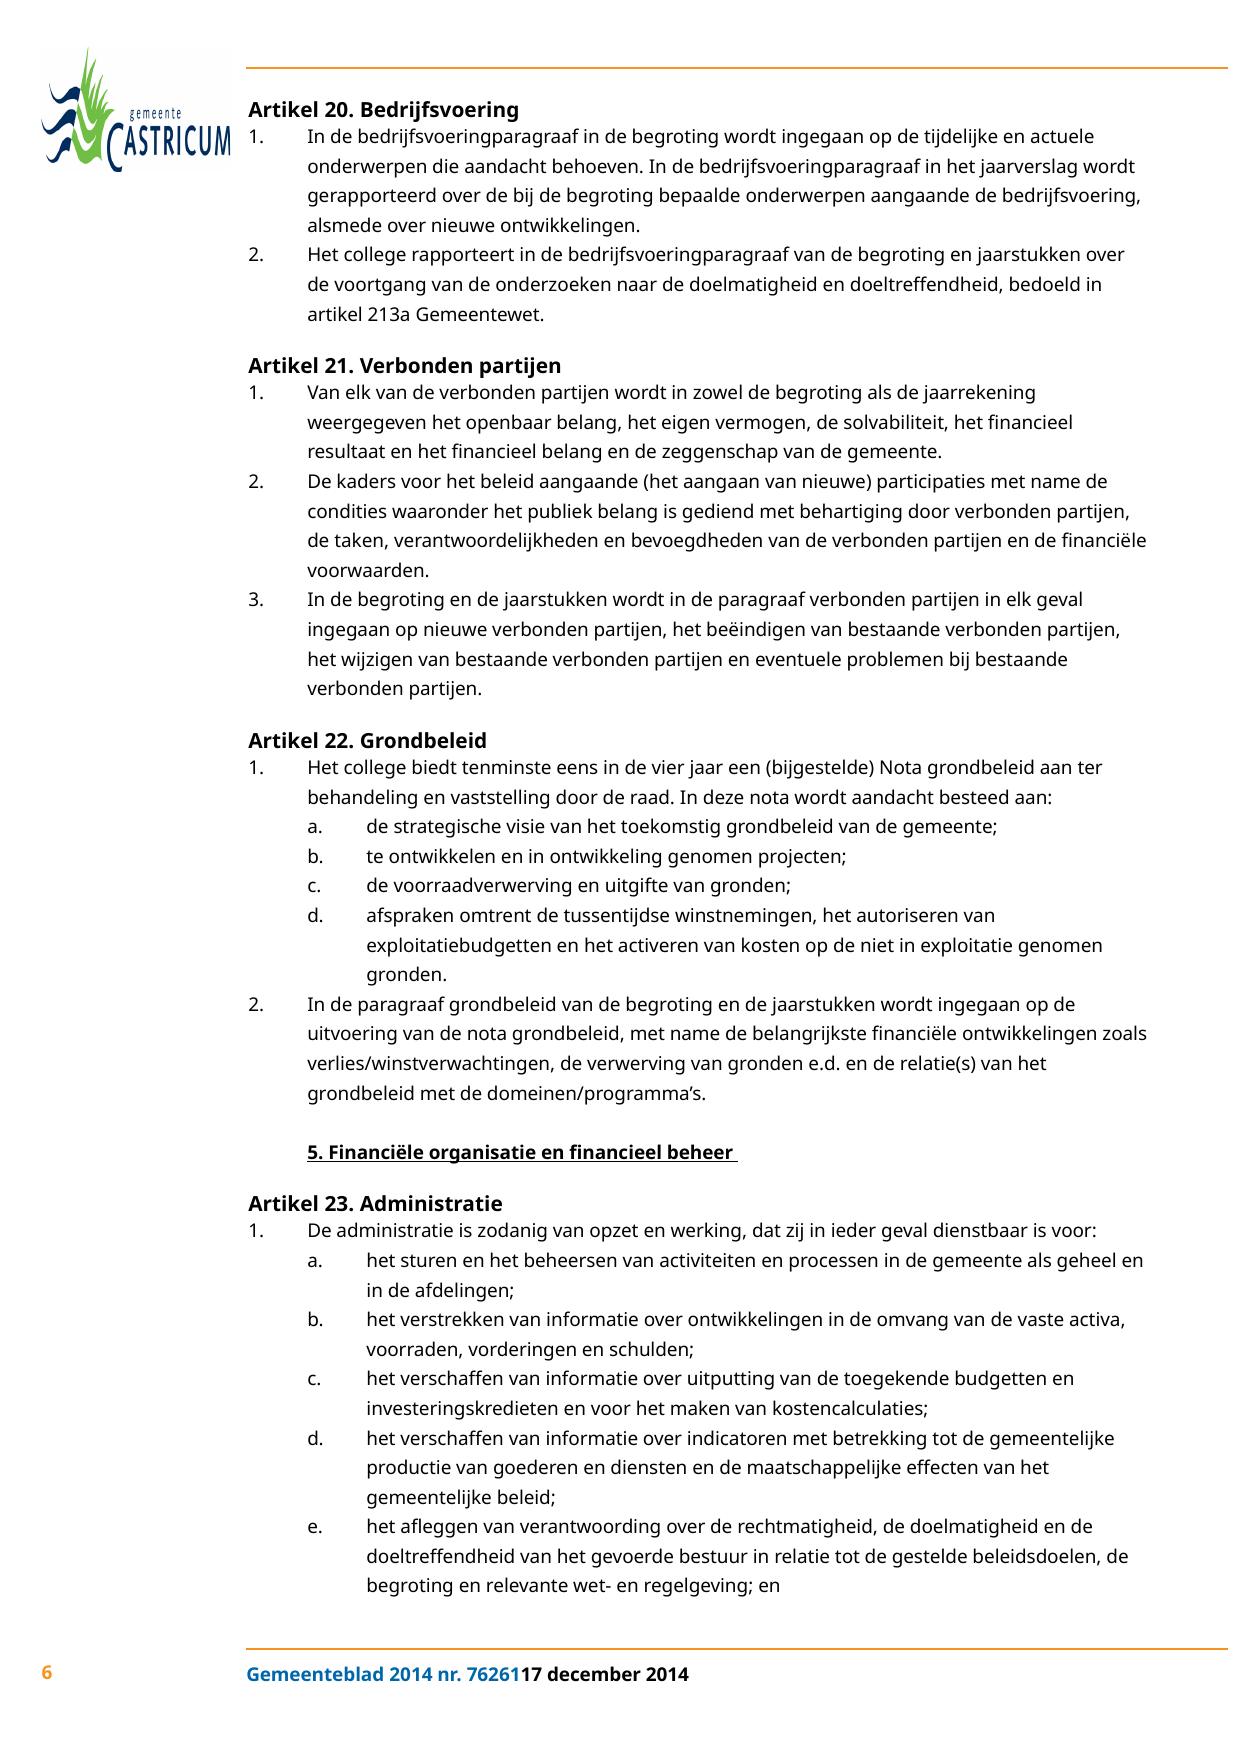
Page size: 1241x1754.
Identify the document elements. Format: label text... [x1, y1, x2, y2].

list de strategische visie van het toekomstig grondbeleid van de gemeente; [307, 813, 1152, 839]
list afspraken omtrent de tussentijdse winstnemingen, het autoriseren van exploitatiebudgetten en het activeren van kosten op de niet in exploitatie genomen gronden. [307, 902, 1152, 987]
text Artikel 21. Verbonden partijen [248, 351, 1152, 379]
list In de begroting en de jaarstukken wordt in de paragraaf verbonden partijen in elk geval ingegaan op nieuwe verbonden partijen, het beëindigen van bestaande verbonden partijen, het wijzigen van bestaande verbonden partijen en eventuele problemen bij bestaande verbonden partijen. [248, 587, 1152, 701]
list het verstrekken van informatie over ontwikkelingen in de omvang van de vaste activa, voorraden, vorderingen en schulden; [307, 1306, 1152, 1362]
list het verschaffen van informatie over uitputting van de toegekende budgetten en investeringskredieten en voor het maken van kostencalculaties; [307, 1366, 1152, 1421]
list In de paragraaf grondbeleid van de begroting en de jaarstukken wordt ingegaan op de uitvoering van de nota grondbeleid, met name de belangrijkste financiële ontwikkelingen zoals verlies/winstverwachtingen, de verwerving van gronden e.d. en de relatie(s) van het grondbeleid met de domeinen/programma’s. [248, 991, 1152, 1105]
list Het college rapporteert in de bedrijfsvoeringparagraaf van de begroting en jaarstukken over de voortgang van de onderzoeken naar de doelmatigheid en doeltreffendheid, bedoeld in artikel 213a Gemeentewet. [248, 242, 1152, 326]
list te ontwikkelen en in ontwikkeling genomen projecten; [307, 843, 1152, 869]
list het sturen en het beheersen van activiteiten en processen in de gemeente als geheel en in de afdelingen; [307, 1247, 1152, 1303]
picture [41, 47, 231, 172]
list Van elk van de verbonden partijen wordt in zowel de begroting als de jaarrekening weergegeven het openbaar belang, het eigen vermogen, de solvabiliteit, het financieel resultaat en het financieel belang en de zeggenschap van de gemeente. [248, 379, 1152, 464]
list het afleggen van verantwoording over de rechtmatigheid, de doelmatigheid en de doeltreffendheid van het gevoerde bestuur in relatie tot de gestelde beleidsdoelen, de begroting en relevante wet- en regelgeving; en [307, 1513, 1152, 1598]
text Artikel 20. Bedrijfsvoering [248, 95, 1152, 123]
list In de bedrijfsvoeringparagraaf in de begroting wordt ingegaan op de tijdelijke en actuele onderwerpen die aandacht behoeven. In de bedrijfsvoeringparagraaf in het jaarverslag wordt gerapporteerd over de bij de begroting bepaalde onderwerpen aangaande de bedrijfsvoering, alsmede over nieuwe ontwikkelingen. [248, 123, 1152, 238]
text Artikel 23. Administratie [248, 1189, 1152, 1218]
list het verschaffen van informatie over indicatoren met betrekking tot de gemeentelijke productie van goederen en diensten en de maatschappelijke effecten van het gemeentelijke beleid; [307, 1425, 1152, 1510]
list De kaders voor het beleid aangaande (het aangaan van nieuwe) participaties met name de condities waaronder het publiek belang is gediend met behartiging door verbonden partijen, de taken, verantwoordelijkheden en bevoegdheden van de verbonden partijen en de financiële voorwaarden. [248, 468, 1152, 583]
list de voorraadverwerving en uitgifte van gronden; [307, 873, 1152, 898]
list De administratie is zodanig van opzet en werking, dat zij in ieder geval dienstbaar is voor: [248, 1218, 1152, 1243]
text Artikel 22. Grondbeleid [248, 726, 1152, 754]
list 5. Financiële organisatie en financieel beheer [248, 1139, 1152, 1164]
list Het college biedt tenminste eens in de vier jaar een (bijgestelde) Nota grondbeleid aan ter behandeling en vaststelling door de raad. In deze nota wordt aandacht besteed aan: [248, 754, 1152, 809]
